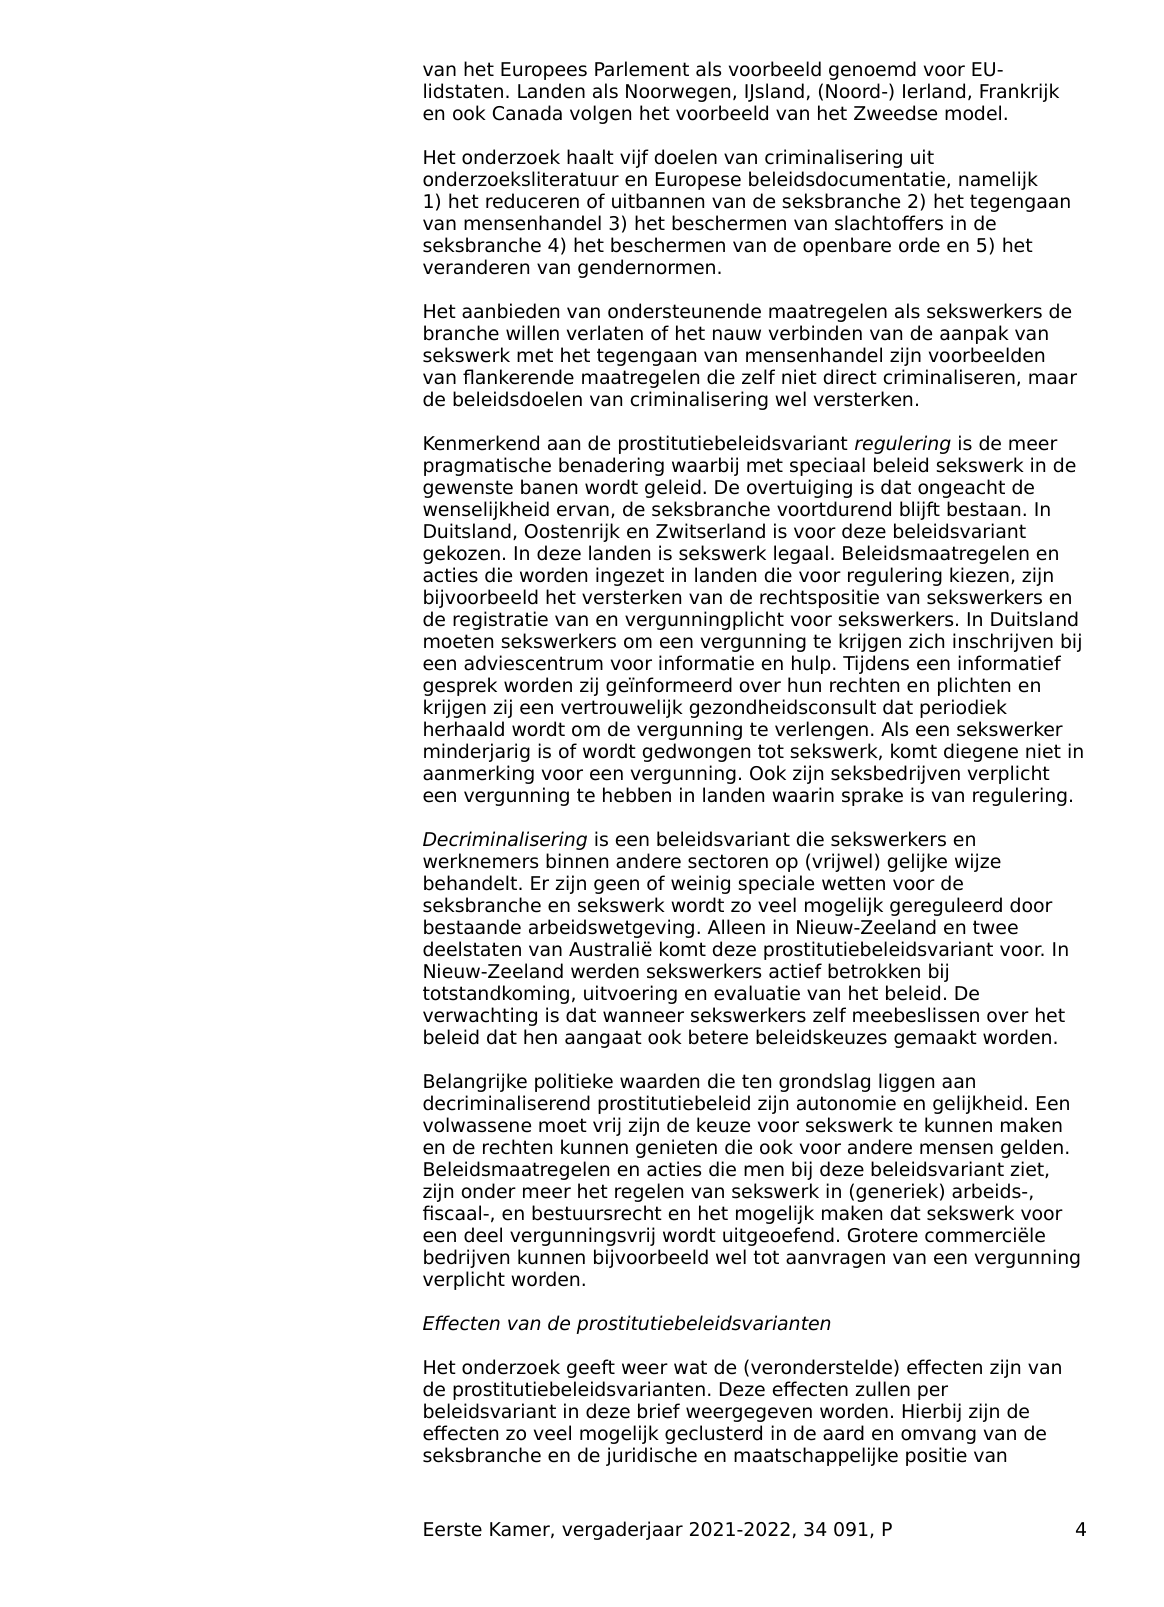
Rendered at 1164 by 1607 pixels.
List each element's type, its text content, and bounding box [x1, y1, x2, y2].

subtitle Effecten van de prostitutiebeleidsvarianten [422, 1313, 1087, 1335]
text Het onderzoek geeft weer wat de (veronderstelde) effecten zijn van de prostitutiebeleidsvarianten. Deze effecten zullen per beleidsvariant in deze brief weergegeven worden. Hierbij zijn de effecten zo veel mogelijk geclusterd in de aard en omvang van de seksbranche en de juridische en maatschappelijke positie van [422, 1357, 1087, 1467]
text Het onderzoek haalt vijf doelen van criminalisering uit onderzoeksliteratuur en Europese beleidsdocumentatie, namelijk 1) het reduceren of uitbannen van de seksbranche 2) het tegengaan van mensenhandel 3) het beschermen van slachtoffers in de seksbranche 4) het beschermen van de openbare orde en 5) het veranderen van gendernormen. [422, 147, 1087, 279]
text Het aanbieden van ondersteunende maatregelen als sekswerkers de branche willen verlaten of het nauw verbinden van de aanpak van sekswerk met het tegengaan van mensenhandel zijn voorbeelden van flankerende maatregelen die zelf niet direct criminaliseren, maar de beleidsdoelen van criminalisering wel versterken. [422, 301, 1087, 411]
text Kenmerkend aan de prostitutiebeleidsvariant regulering is de meer pragmatische benadering waarbij met speciaal beleid sekswerk in de gewenste banen wordt geleid. De overtuiging is dat ongeacht de wenselijkheid ervan, de seksbranche voortdurend blijft bestaan. In Duitsland, Oostenrijk en Zwitserland is voor deze beleidsvariant gekozen. In deze landen is sekswerk legaal. Beleidsmaatregelen en acties die worden ingezet in landen die voor regulering kiezen, zijn bijvoorbeeld het versterken van de rechtspositie van sekswerkers en de registratie van en vergunningplicht voor sekswerkers. In Duitsland moeten sekswerkers om een vergunning te krijgen zich inschrijven bij een adviescentrum voor informatie en hulp. Tijdens een informatief gesprek worden zij geïnformeerd over hun rechten en plichten en krijgen zij een vertrouwelijk gezondheidsconsult dat periodiek herhaald wordt om de vergunning te verlengen. Als een sekswerker minderjarig is of wordt gedwongen tot sekswerk, komt diegene niet in aanmerking voor een vergunning. Ook zijn seksbedrijven verplicht een vergunning te hebben in landen waarin sprake is van regulering. [422, 433, 1087, 807]
text Decriminalisering is een beleidsvariant die sekswerkers en werknemers binnen andere sectoren op (vrijwel) gelijke wijze behandelt. Er zijn geen of weinig speciale wetten voor de seksbranche en sekswerk wordt zo veel mogelijk gereguleerd door bestaande arbeidswetgeving. Alleen in Nieuw-Zeeland en twee deelstaten van Australië komt deze prostitutiebeleidsvariant voor. In Nieuw-Zeeland werden sekswerkers actief betrokken bij totstandkoming, uitvoering en evaluatie van het beleid. De verwachting is dat wanneer sekswerkers zelf meebeslissen over het beleid dat hen aangaat ook betere beleidskeuzes gemaakt worden. [422, 829, 1087, 1049]
text Belangrijke politieke waarden die ten grondslag liggen aan decriminaliserend prostitutiebeleid zijn autonomie en gelijkheid. Een volwassene moet vrij zijn de keuze voor sekswerk te kunnen maken en de rechten kunnen genieten die ook voor andere mensen gelden. Beleidsmaatregelen en acties die men bij deze beleidsvariant ziet, zijn onder meer het regelen van sekswerk in (generiek) arbeids-, fiscaal-, en bestuursrecht en het mogelijk maken dat sekswerk voor een deel vergunningsvrij wordt uitgeoefend. Grotere commerciële bedrijven kunnen bijvoorbeeld wel tot aanvragen van een vergunning verplicht worden. [422, 1071, 1087, 1291]
text van het Europees Parlement als voorbeeld genoemd voor EU-lidstaten. Landen als Noorwegen, IJsland, (Noord-) Ierland, Frankrijk en ook Canada volgen het voorbeeld van het Zweedse model. [422, 59, 1087, 125]
